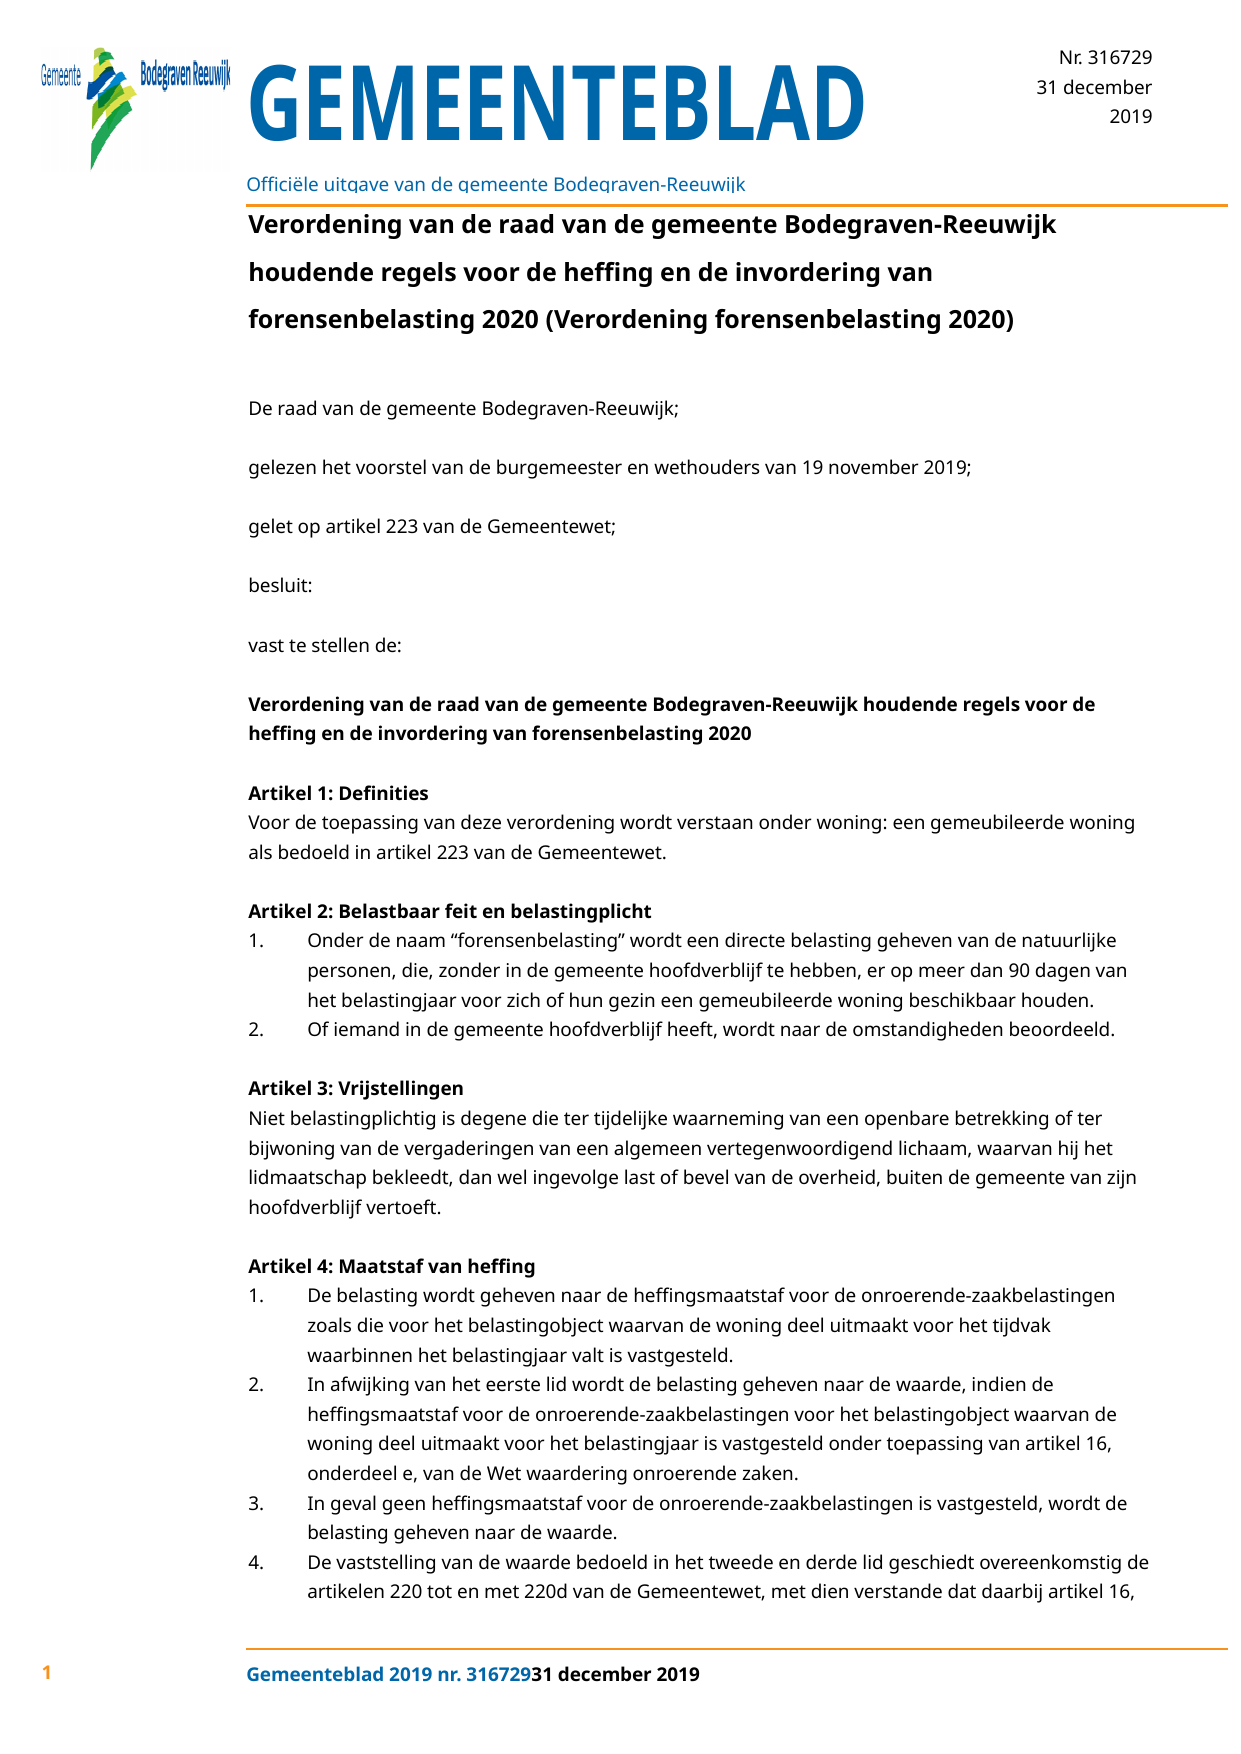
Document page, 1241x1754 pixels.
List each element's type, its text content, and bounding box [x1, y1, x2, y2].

text Verordening van de raad van de gemeente Bodegraven-Reeuwijk houdende regels voor de heffing en de invordering van forensenbelasting 2020 (Verordening forensenbelasting 2020) [248, 207, 1152, 336]
text Niet belastingplichtig is degene die ter tijdelijke waarneming van een openbare betrekking of ter bijwoning van de vergaderingen van een algemeen vertegenwoordigend lichaam, waarvan hij het lidmaatschap bekleedt, dan wel ingevolge last of bevel van de overheid, buiten de gemeente van zijn hoofdverblijf vertoeft. [248, 1105, 1152, 1219]
text besluit: [248, 573, 1152, 598]
list Of iemand in de gemeente hoofdverblijf heeft, wordt naar de omstandigheden beoordeeld. [248, 1016, 1152, 1042]
list De vaststelling van de waarde bedoeld in het tweede en derde lid geschiedt overeenkomstig de artikelen 220 tot en met 220d van de Gemeentewet, met dien verstande dat daarbij artikel 16, [248, 1549, 1152, 1604]
picture [41, 47, 231, 172]
text De raad van de gemeente Bodegraven-Reeuwijk; [248, 395, 1152, 421]
text gelezen het voorstel van de burgemeester en wethouders van 19 november 2019; [248, 454, 1152, 480]
text Artikel 3: Vrijstellingen [248, 1076, 1152, 1101]
text Artikel 2: Belastbaar feit en belastingplicht [248, 898, 1152, 924]
list De belasting wordt geheven naar de heffingsmaatstaf voor de onroerende-zaakbelastingen zoals die voor het belastingobject waarvan de woning deel uitmaakt voor het tijdvak waarbinnen het belastingjaar valt is vastgesteld. [248, 1283, 1152, 1367]
list In geval geen heffingsmaatstaf voor de onroerende-zaakbelastingen is vastgesteld, wordt de belasting geheven naar de waarde. [248, 1490, 1152, 1545]
list Onder de naam “forensenbelasting” wordt een directe belasting geheven van de natuurlijke personen, die, zonder in de gemeente hoofdverblijf te hebben, er op meer dan 90 dagen van het belastingjaar voor zich of hun gezin een gemeubileerde woning beschikbaar houden. [248, 928, 1152, 1012]
text Verordening van de raad van de gemeente Bodegraven-Reeuwijk houdende regels voor de heffing en de invordering van forensenbelasting 2020 [248, 691, 1152, 746]
text Artikel 4: Maatstaf van heffing [248, 1253, 1152, 1279]
text Voor de toepassing van deze verordening wordt verstaan onder woning: een gemeubileerde woning als bedoeld in artikel 223 van de Gemeentewet. [248, 809, 1152, 864]
text vast te stellen de: [248, 632, 1152, 657]
text gelet op artikel 223 van de Gemeentewet; [248, 513, 1152, 539]
list In afwijking van het eerste lid wordt de belasting geheven naar de waarde, indien de heffingsmaatstaf voor de onroerende-zaakbelastingen voor het belastingobject waarvan de woning deel uitmaakt voor het belastingjaar is vastgesteld onder toepassing van artikel 16, onderdeel e, van de Wet waardering onroerende zaken. [248, 1371, 1152, 1486]
text Artikel 1: Definities [248, 780, 1152, 805]
